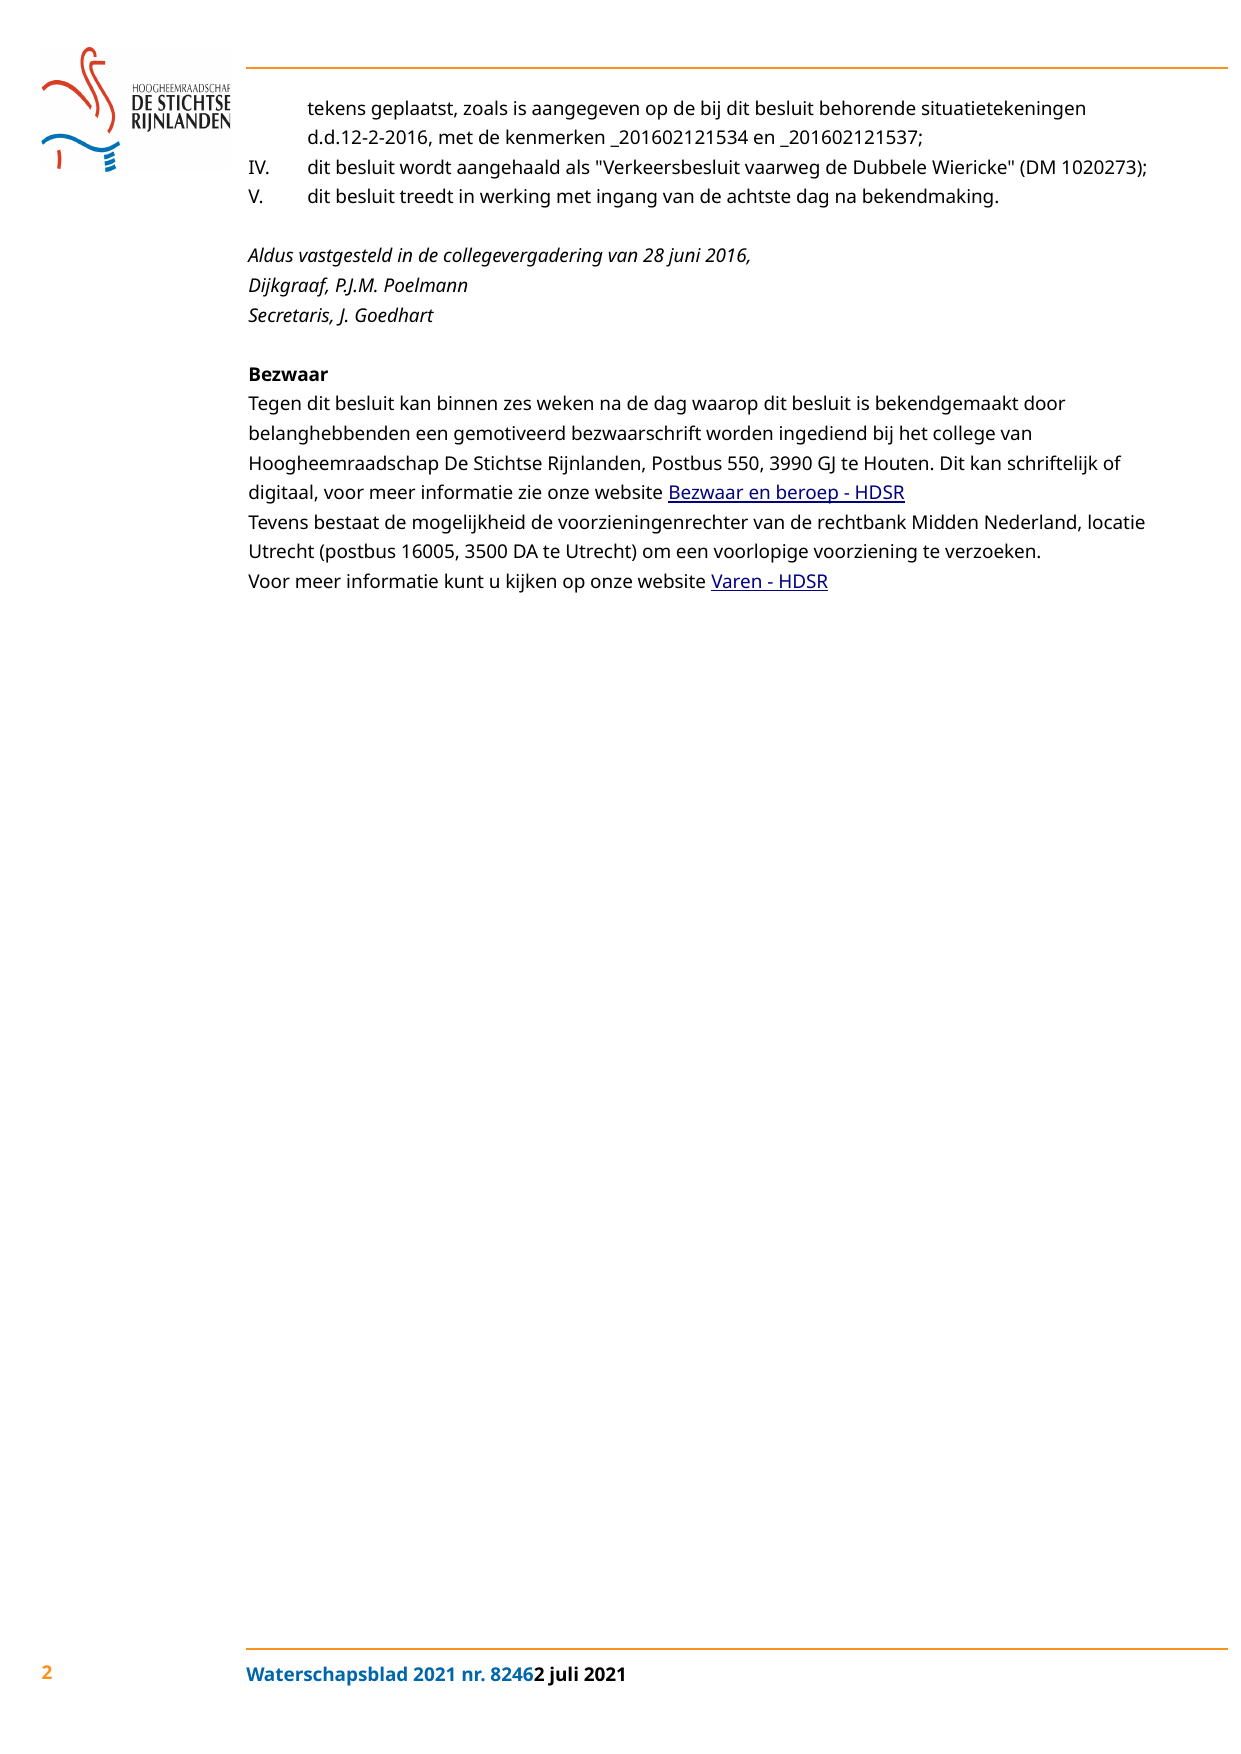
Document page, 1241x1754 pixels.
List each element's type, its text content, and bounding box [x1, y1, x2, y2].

text Secretaris, J. Goedhart [248, 302, 1152, 328]
text Bezwaar [248, 361, 1152, 387]
picture [41, 47, 231, 172]
list tekens geplaatst, zoals is aangegeven op de bij dit besluit behorende situatietekeningen d.d.12-2-2016, met de kenmerken _201602121534 en _201602121537; [248, 95, 1152, 150]
text Voor meer informatie kunt u kijken op onze website Varen - HDSR [248, 568, 1152, 594]
list dit besluit treedt in werking met ingang van de achtste dag na bekendmaking. [248, 183, 1152, 209]
text Aldus vastgesteld in de collegevergadering van 28 juni 2016, [248, 243, 1152, 268]
text Tevens bestaat de mogelijkheid de voorzieningenrechter van de rechtbank Midden Nederland, locatie Utrecht (postbus 16005, 3500 DA te Utrecht) om een voorlopige voorziening te verzoeken. [248, 509, 1152, 564]
text Tegen dit besluit kan binnen zes weken na de dag waarop dit besluit is bekendgemaakt door belanghebbenden een gemotiveerd bezwaarschrift worden ingediend bij het college van Hoogheemraadschap De Stichtse Rijnlanden, Postbus 550, 3990 GJ te Houten. Dit kan schriftelijk of digitaal, voor meer informatie zie onze website Bezwaar en beroep - HDSR [248, 391, 1152, 505]
list dit besluit wordt aangehaald als "Verkeersbesluit vaarweg de Dubbele Wiericke" (DM 1020273); [248, 154, 1152, 180]
text Dijkgraaf, P.J.M. Poelmann [248, 272, 1152, 298]
